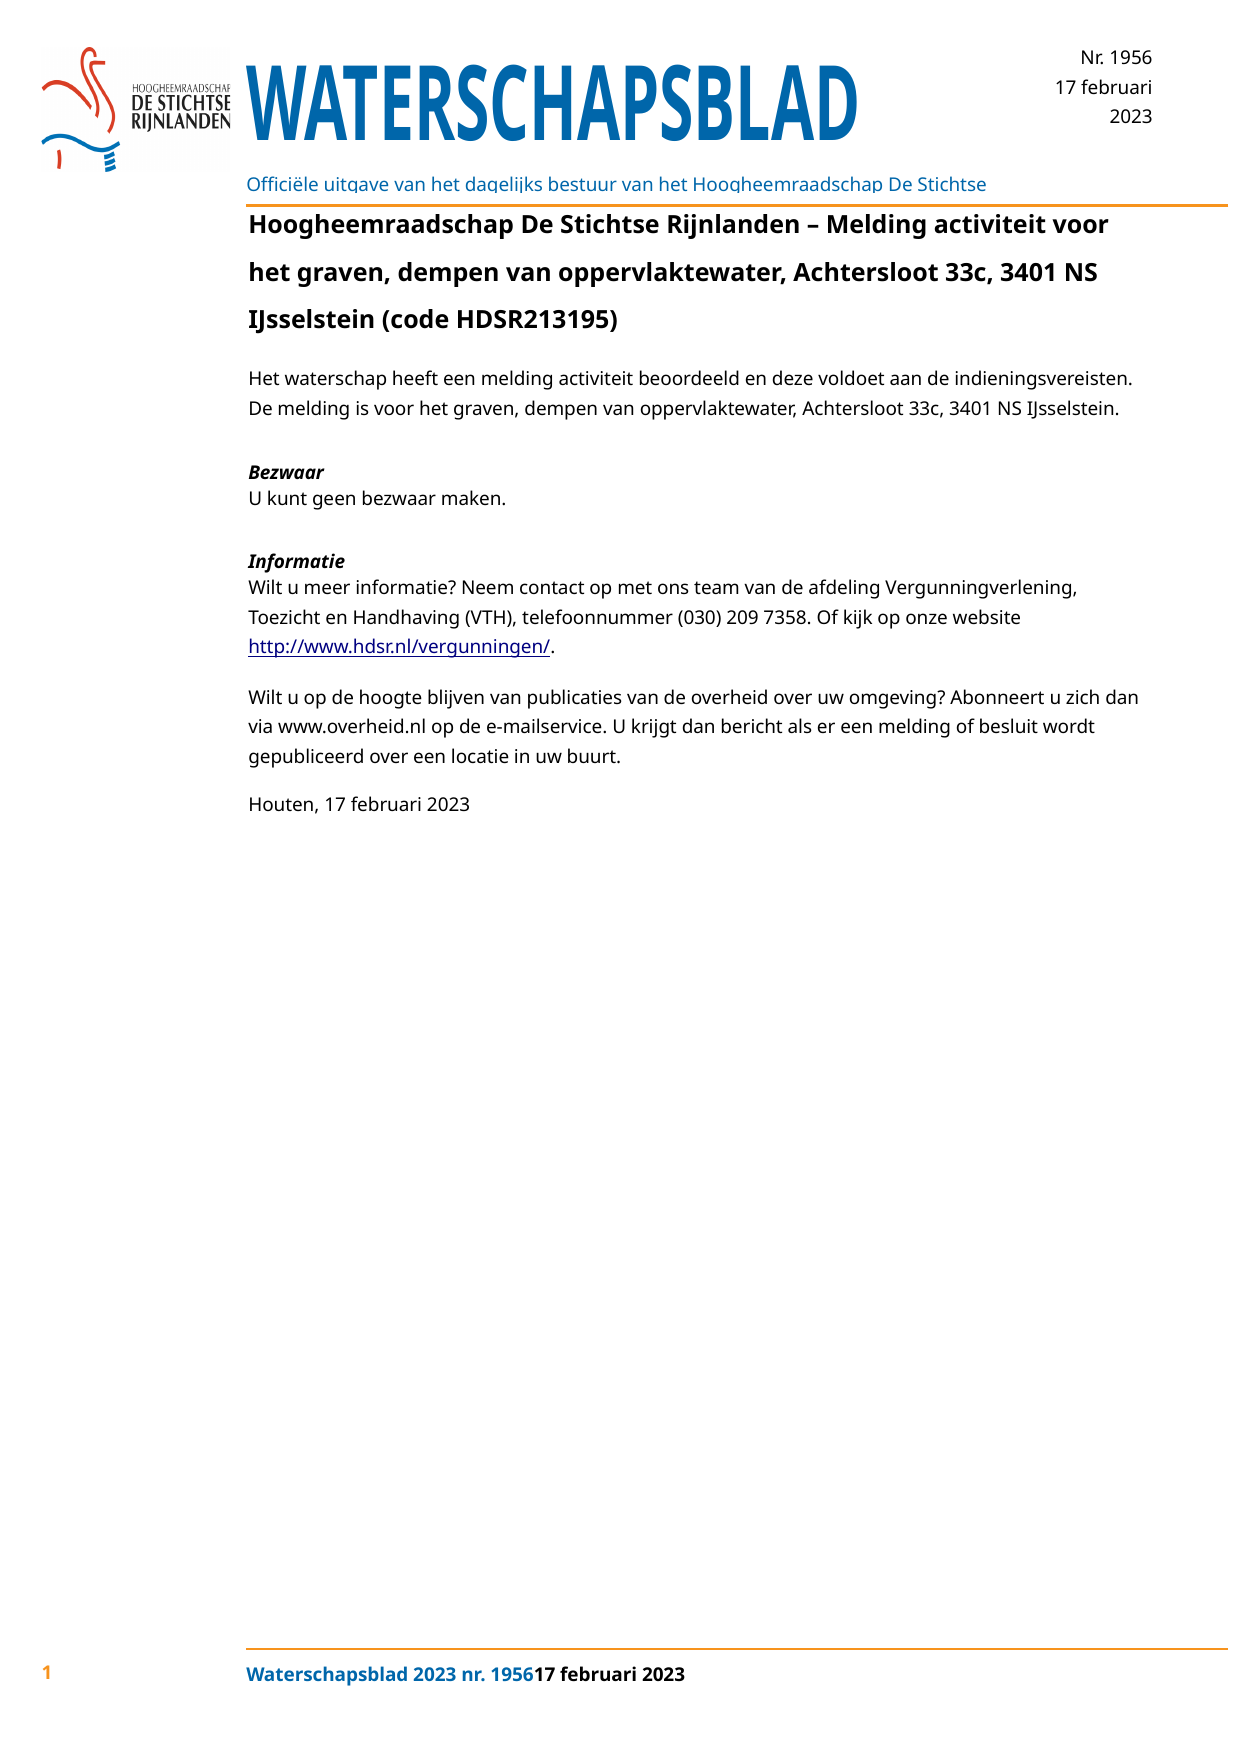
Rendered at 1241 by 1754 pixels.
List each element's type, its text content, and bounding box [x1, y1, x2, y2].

text Wilt u meer informatie? Neem contact op met ons team van de afdeling Vergunningverlening, Toezicht en Handhaving (VTH), telefoonnummer (030) 209 7358. Of kijk op onze website http://www.hdsr.nl/vergunningen/. [248, 574, 1152, 659]
text U kunt geen bezwaar maken. [248, 485, 1152, 511]
text Het waterschap heeft een melding activiteit beoordeeld en deze voldoet aan de indieningsvereisten. De melding is voor het graven, dempen van oppervlaktewater, Achtersloot 33c, 3401 NS IJsselstein. [248, 366, 1152, 421]
picture [41, 47, 231, 172]
text Hoogheemraadschap De Stichtse Rijnlanden – Melding activiteit voor het graven, dempen van oppervlaktewater, Achtersloot 33c, 3401 NS IJsselstein (code HDSR213195) [248, 207, 1152, 336]
text Informatie [248, 549, 1152, 574]
text Bezwaar [248, 459, 1152, 485]
text Wilt u op de hoogte blijven van publicaties van de overheid over uw omgeving? Abonneert u zich dan via www.overheid.nl op de e-mailservice. U krijgt dan bericht als er een melding of besluit wordt gepubliceerd over een locatie in uw buurt. [248, 684, 1152, 769]
text Houten, 17 februari 2023 [248, 791, 1152, 817]
